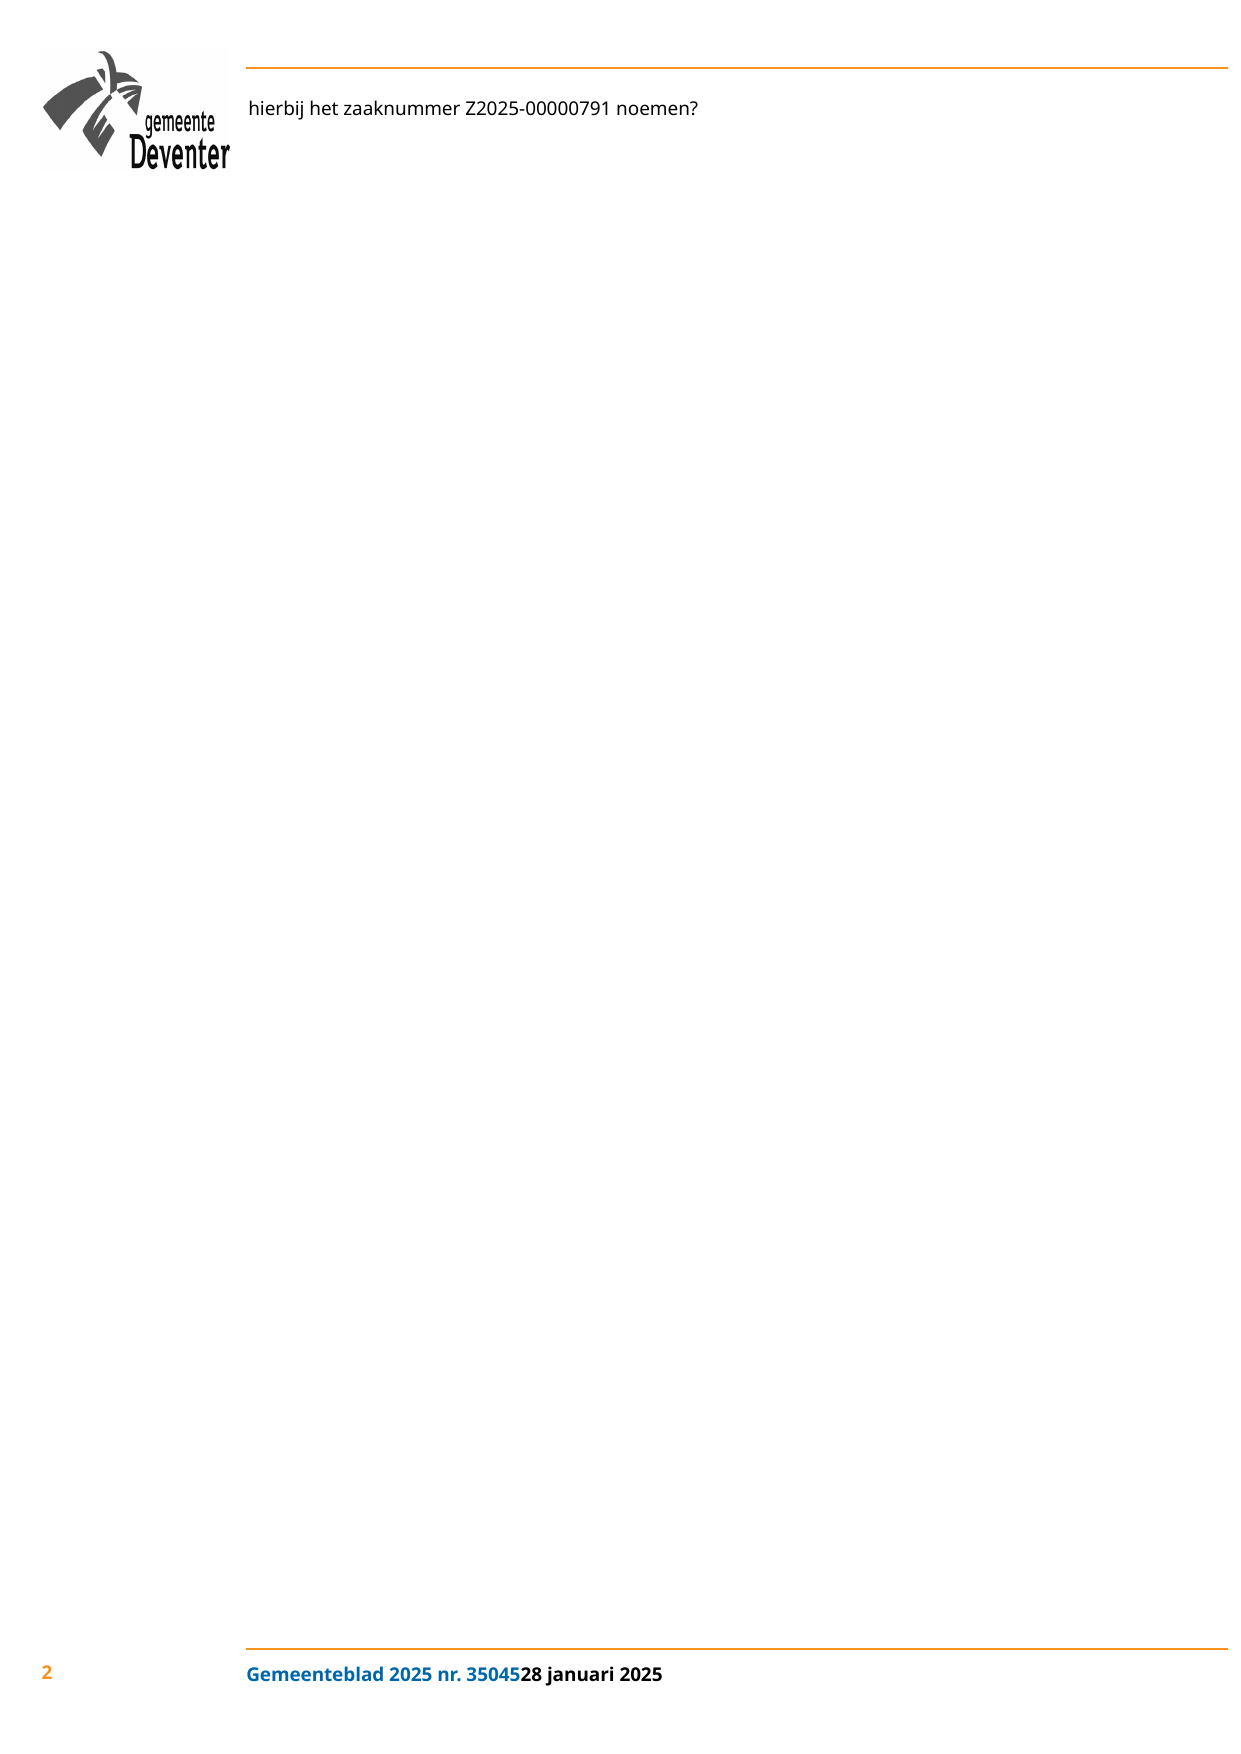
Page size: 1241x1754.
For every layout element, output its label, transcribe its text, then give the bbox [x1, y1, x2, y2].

text hierbij het zaaknummer Z2025-00000791 noemen? [248, 95, 1152, 121]
picture [41, 47, 231, 172]
